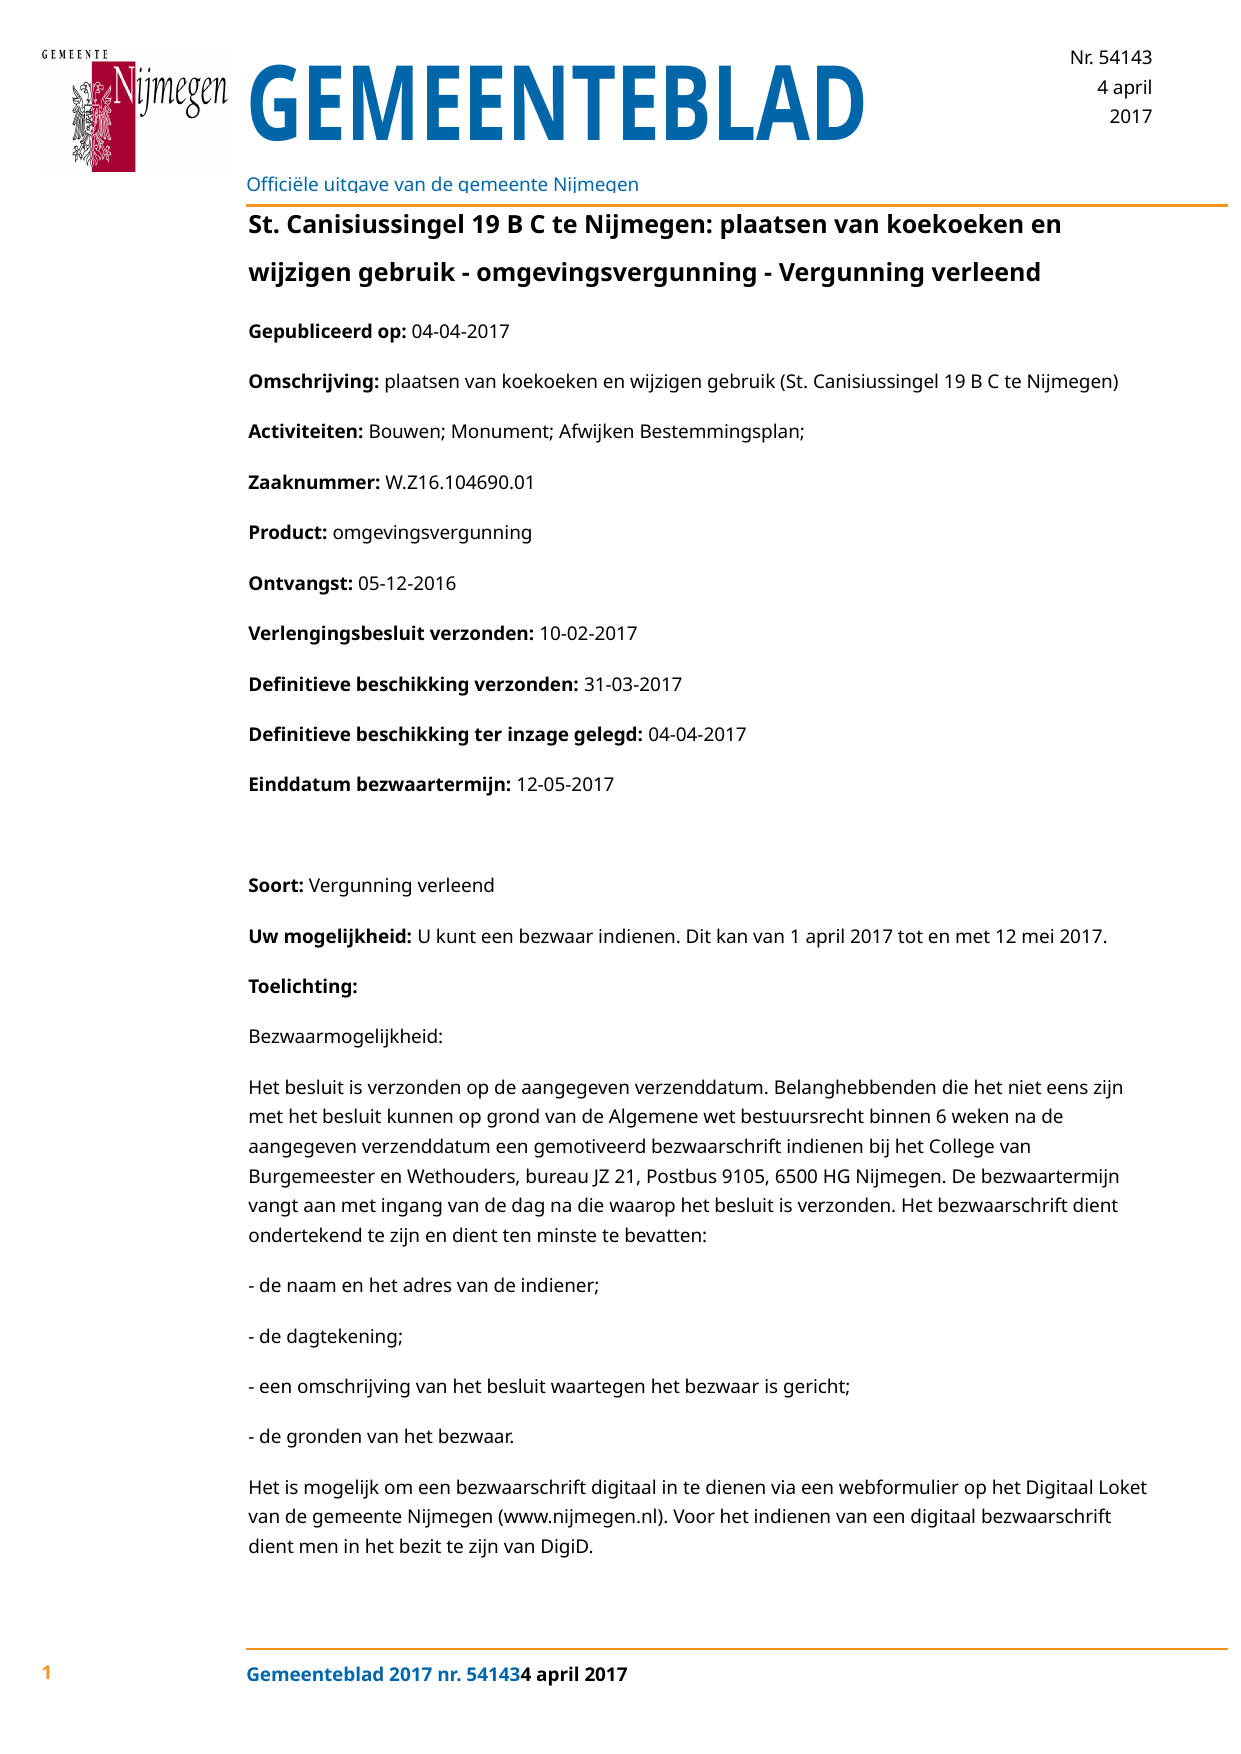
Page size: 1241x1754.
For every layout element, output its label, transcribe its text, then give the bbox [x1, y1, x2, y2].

text Definitieve beschikking verzonden: 31-03-2017 [248, 671, 1152, 697]
text - de gronden van het bezwaar. [248, 1424, 1152, 1449]
text Toelichting: [248, 973, 1152, 999]
text Soort: Vergunning verleend [248, 872, 1152, 898]
text - de dagtekening; [248, 1323, 1152, 1349]
text - een omschrijving van het besluit waartegen het bezwaar is gericht; [248, 1373, 1152, 1399]
text Definitieve beschikking ter inzage gelegd: 04-04-2017 [248, 721, 1152, 747]
text Bezwaarmogelijkheid: [248, 1024, 1152, 1049]
text Omschrijving: plaatsen van koekoeken en wijzigen gebruik (St. Canisiussingel 19 B C te Nijmegen) [248, 368, 1152, 394]
text - de naam en het adres van de indiener; [248, 1272, 1152, 1298]
text Einddatum bezwaartermijn: 12-05-2017 [248, 772, 1152, 797]
text Product: omgevingsvergunning [248, 519, 1152, 545]
picture [41, 47, 231, 172]
text Het is mogelijk om een bezwaarschrift digitaal in te dienen via een webformulier op het Digitaal Loket van de gemeente Nijmegen (www.nijmegen.nl). Voor het indienen van een digitaal bezwaarschrift dient men in het bezit te zijn van DigiD. [248, 1474, 1152, 1559]
text Het besluit is verzonden op de aangegeven verzenddatum. Belanghebbenden die het niet eens zijn met het besluit kunnen op grond van de Algemene wet bestuursrecht binnen 6 weken na de aangegeven verzenddatum een gemotiveerd bezwaarschrift indienen bij het College van Burgemeester en Wethouders, bureau JZ 21, Postbus 9105, 6500 HG Nijmegen. De bezwaartermijn vangt aan met ingang van de dag na die waarop het besluit is verzonden. Het bezwaarschrift dient ondertekend te zijn en dient ten minste te bevatten: [248, 1074, 1152, 1248]
text Ontvangst: 05-12-2016 [248, 570, 1152, 596]
text Zaaknummer: W.Z16.104690.01 [248, 469, 1152, 495]
text Activiteiten: Bouwen; Monument; Afwijken Bestemmingsplan; [248, 419, 1152, 444]
text St. Canisiussingel 19 B C te Nijmegen: plaatsen van koekoeken en wijzigen gebruik - omgevingsvergunning - Vergunning verleend [248, 207, 1152, 288]
text Uw mogelijkheid: U kunt een bezwaar indienen. Dit kan van 1 april 2017 tot en met 12 mei 2017. [248, 923, 1152, 949]
text Verlengingsbesluit verzonden: 10-02-2017 [248, 620, 1152, 646]
text Gepubliceerd op: 04-04-2017 [248, 318, 1152, 344]
